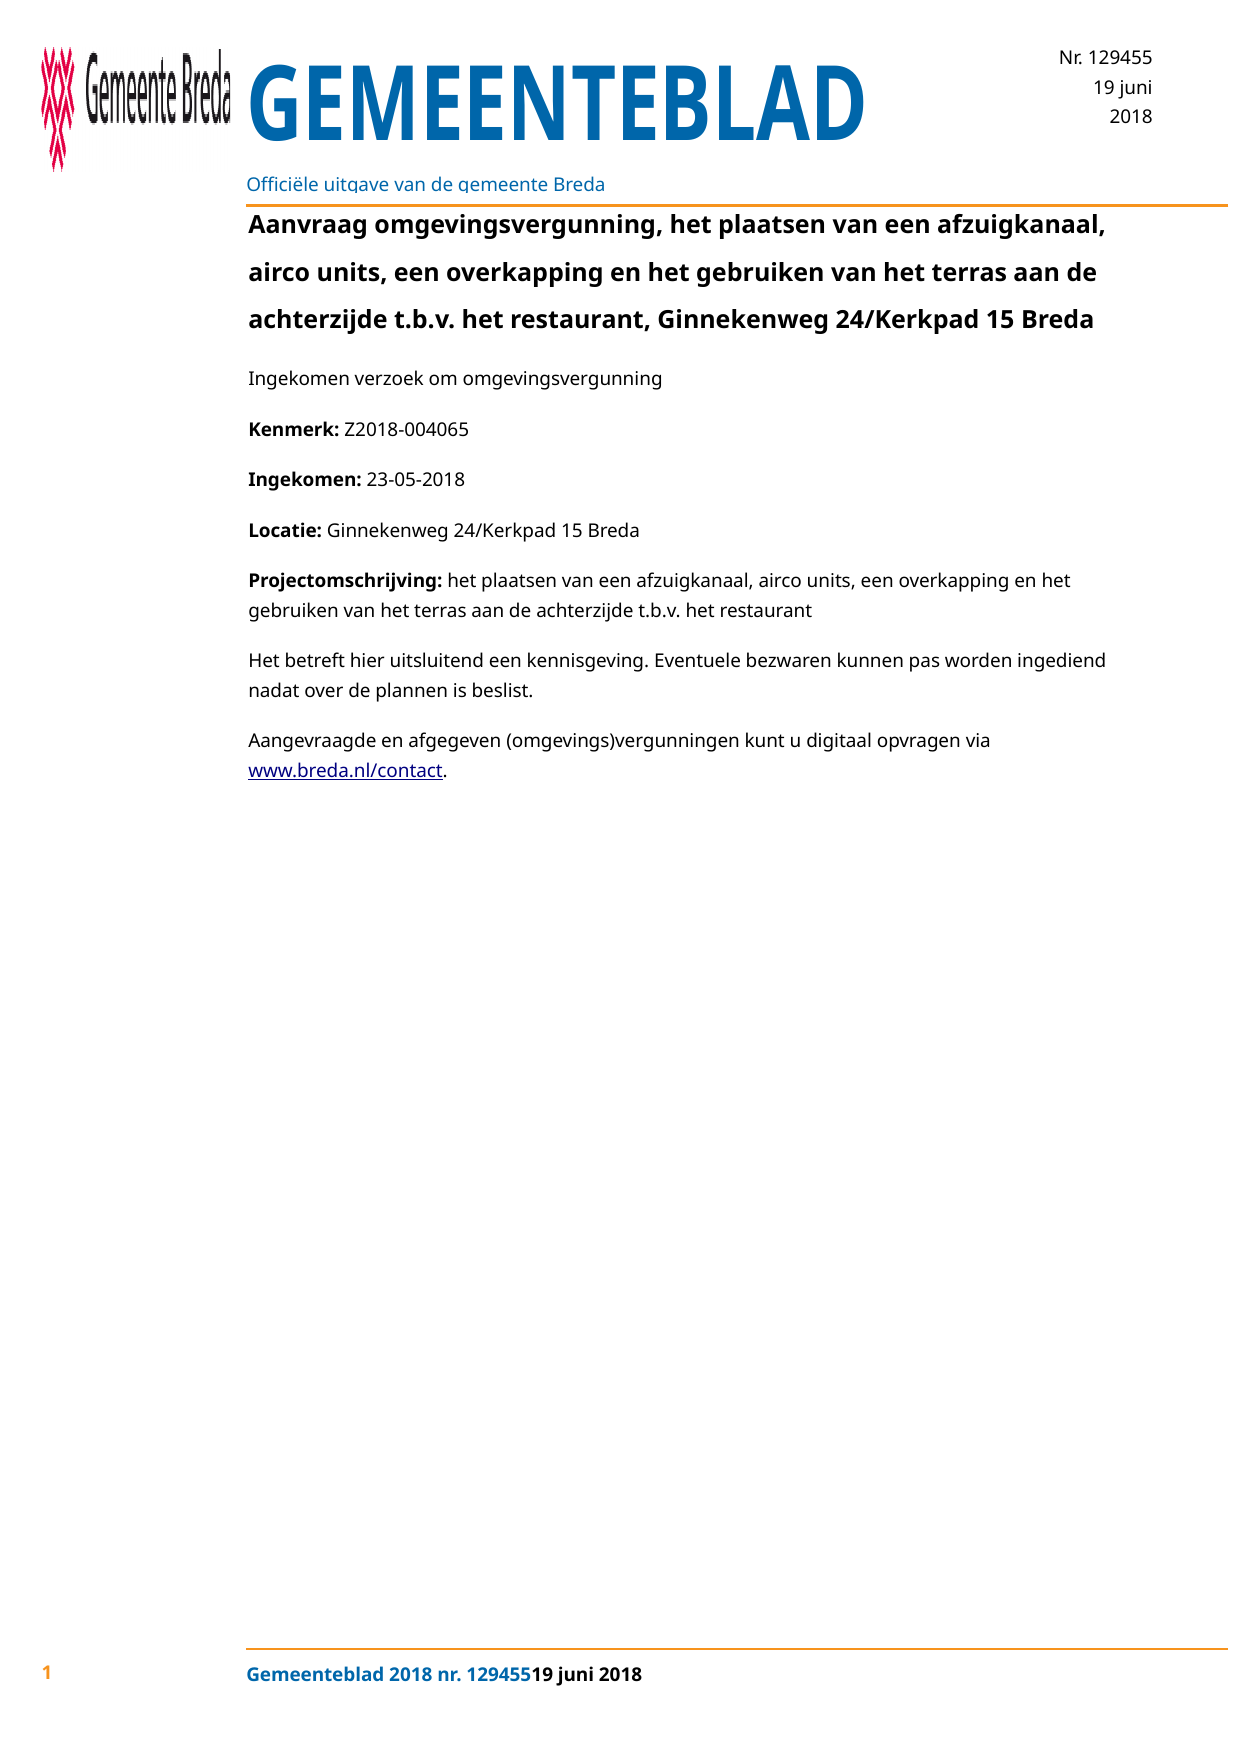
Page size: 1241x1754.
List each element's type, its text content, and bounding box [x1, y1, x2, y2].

text Het betreft hier uitsluitend een kennisgeving. Eventuele bezwaren kunnen pas worden ingediend nadat over de plannen is beslist. [248, 647, 1152, 702]
text Ingekomen: 23-05-2018 [248, 466, 1152, 492]
text Ingekomen verzoek om omgevingsvergunning [248, 366, 1152, 391]
text Kenmerk: Z2018-004065 [248, 416, 1152, 442]
text Aangevraagde en afgegeven (omgevings)vergunningen kunt u digitaal opvragen via www.breda.nl/contact. [248, 727, 1152, 782]
text Locatie: Ginnekenweg 24/Kerkpad 15 Breda [248, 517, 1152, 542]
text Projectomschrijving: het plaatsen van een afzuigkanaal, airco units, een overkapping en het gebruiken van het terras aan de achterzijde t.b.v. het restaurant [248, 567, 1152, 622]
picture [41, 47, 231, 172]
text Aanvraag omgevingsvergunning, het plaatsen van een afzuigkanaal, airco units, een overkapping en het gebruiken van het terras aan de achterzijde t.b.v. het restaurant, Ginnekenweg 24/Kerkpad 15 Breda [248, 207, 1152, 336]
